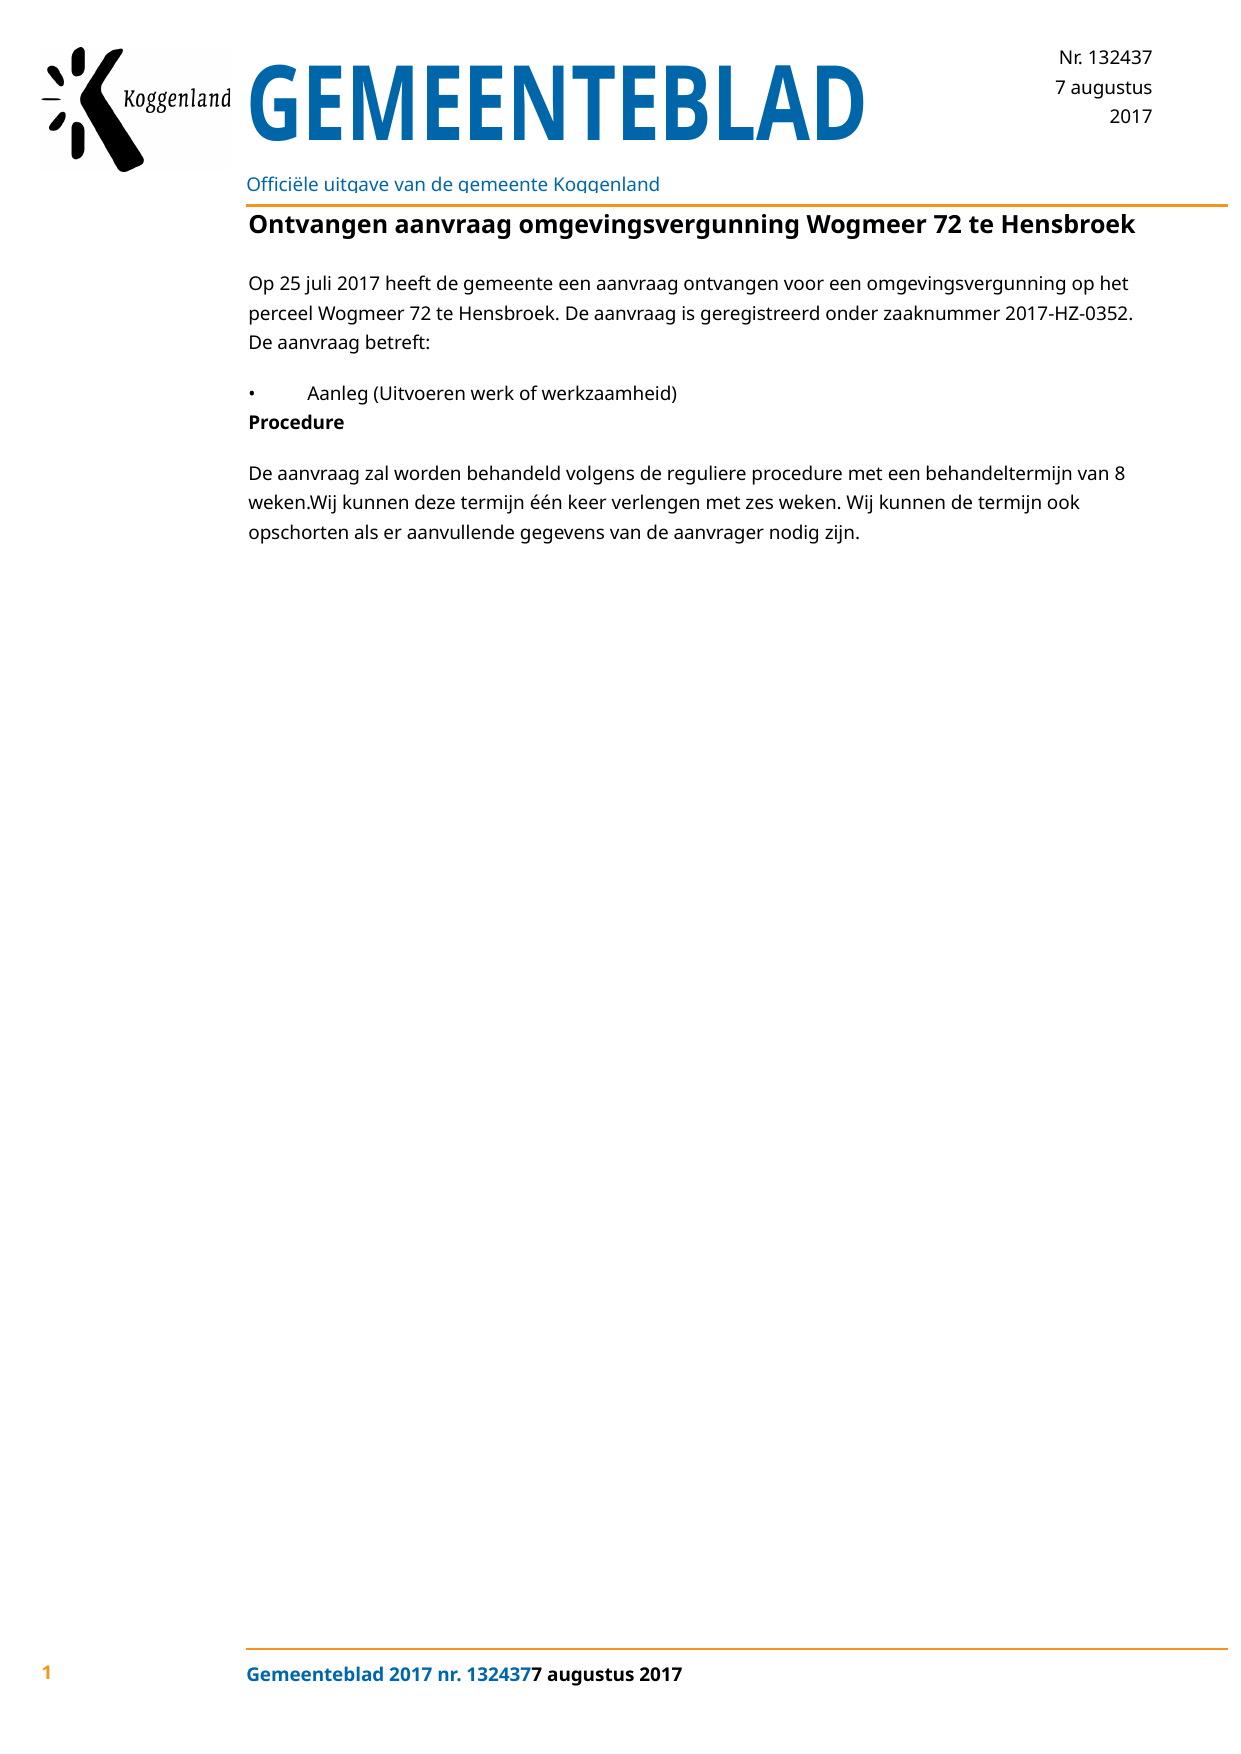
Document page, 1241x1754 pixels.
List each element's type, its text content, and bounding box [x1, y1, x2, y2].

text Procedure [248, 409, 1152, 435]
list Aanleg (Uitvoeren werk of werkzaamheid) [248, 380, 1152, 406]
picture [41, 47, 231, 172]
text De aanvraag zal worden behandeld volgens de reguliere procedure met een behandeltermijn van 8 weken.Wij kunnen deze termijn één keer verlengen met zes weken. Wij kunnen de termijn ook opschorten als er aanvullende gegevens van de aanvrager nodig zijn. [248, 460, 1152, 545]
text Ontvangen aanvraag omgevingsvergunning Wogmeer 72 te Hensbroek [248, 207, 1152, 241]
text Op 25 juli 2017 heeft de gemeente een aanvraag ontvangen voor een omgevingsvergunning op het perceel Wogmeer 72 te Hensbroek. De aanvraag is geregistreerd onder zaaknummer 2017-HZ-0352. De aanvraag betreft: [248, 270, 1152, 355]
